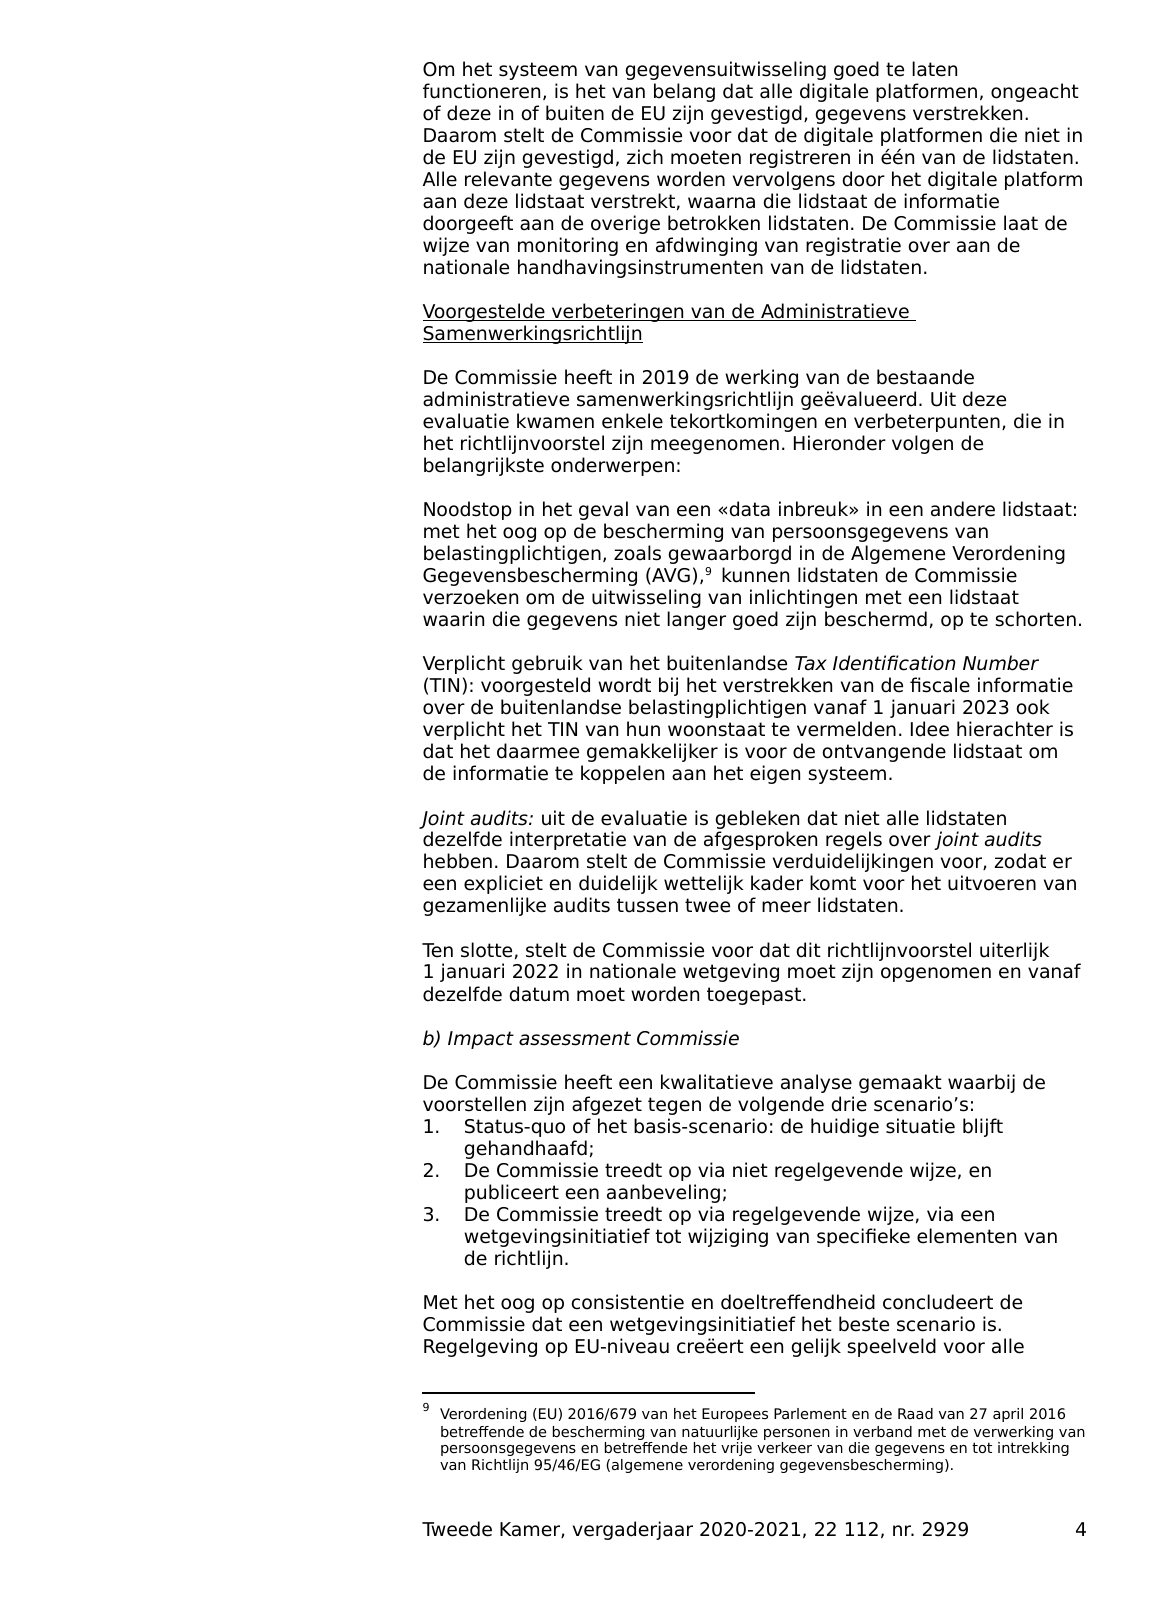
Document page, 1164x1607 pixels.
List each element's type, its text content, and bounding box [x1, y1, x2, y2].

subtitle Voorgestelde verbeteringen van de Administratieve Samenwerkingsrichtlijn [422, 301, 1087, 345]
text 3. De Commissie treedt op via regelgevende wijze, via een wetgevingsinitiatief tot wijziging van specifieke elementen van de richtlijn. [422, 1204, 1087, 1269]
text Om het systeem van gegevensuitwisseling goed te laten functioneren, is het van belang dat alle digitale platformen, ongeacht of deze in of buiten de EU zijn gevestigd, gegevens verstrekken. Daarom stelt de Commissie voor dat de digitale platformen die niet in de EU zijn gevestigd, zich moeten registreren in één van de lidstaten. Alle relevante gegevens worden vervolgens door het digitale platform aan deze lidstaat verstrekt, waarna die lidstaat de informatie doorgeeft aan de overige betrokken lidstaten. De Commissie laat de wijze van monitoring en afdwinging van registratie over aan de nationale handhavingsinstrumenten van de lidstaten. [422, 59, 1087, 279]
text De Commissie heeft een kwalitatieve analyse gemaakt waarbij de voorstellen zijn afgezet tegen de volgende drie scenario’s: [422, 1072, 1087, 1116]
text Noodstop in het geval van een «data inbreuk» in een andere lidstaat: met het oog op de bescherming van persoonsgegevens van belastingplichtigen, zoals gewaarborgd in de Algemene Verordening Gegevensbescherming (AVG), kunnen lidstaten de Commissie verzoeken om de uitwisseling van inlichtingen met een lidstaat waarin die gegevens niet langer goed zijn beschermd, op te schorten. [422, 499, 1087, 631]
text Ten slotte, stelt de Commissie voor dat dit richtlijnvoorstel uiterlijk 1 januari 2022 in nationale wetgeving moet zijn opgenomen en vanaf dezelfde datum moet worden toegepast. [422, 939, 1087, 1005]
text Verordening (EU) 2016/679 van het Europees Parlement en de Raad van 27 april 2016 betreffende de bescherming van natuurlijke personen in verband met de verwerking van persoonsgegevens en betreffende het vrije verkeer van die gegevens en tot intrekking van Richtlijn 95/46/EG (algemene verordening gegevensbescherming). [422, 1402, 1087, 1474]
text 2. De Commissie treedt op via niet regelgevende wijze, en publiceert een aanbeveling; [422, 1160, 1087, 1204]
text Verplicht gebruik van het buitenlandse Tax Identification Number (TIN): voorgesteld wordt bij het verstrekken van de fiscale informatie over de buitenlandse belastingplichtigen vanaf 1 januari 2023 ook verplicht het TIN van hun woonstaat te vermelden. Idee hierachter is dat het daarmee gemakkelijker is voor de ontvangende lidstaat om de informatie te koppelen aan het eigen systeem. [422, 653, 1087, 785]
subtitle b) Impact assessment Commissie [422, 1028, 1087, 1049]
text Joint audits: uit de evaluatie is gebleken dat niet alle lidstaten dezelfde interpretatie van de afgesproken regels over joint audits hebben. Daarom stelt de Commissie verduidelijkingen voor, zodat er een expliciet en duidelijk wettelijk kader komt voor het uitvoeren van gezamenlijke audits tussen twee of meer lidstaten. [422, 807, 1087, 917]
text 1. Status-quo of het basis-scenario: de huidige situatie blijft gehandhaafd; [422, 1116, 1087, 1160]
text De Commissie heeft in 2019 de werking van de bestaande administratieve samenwerkingsrichtlijn geëvalueerd. Uit deze evaluatie kwamen enkele tekortkomingen en verbeterpunten, die in het richtlijnvoorstel zijn meegenomen. Hieronder volgen de belangrijkste onderwerpen: [422, 367, 1087, 477]
text Met het oog op consistentie en doeltreffendheid concludeert de Commissie dat een wetgevingsinitiatief het beste scenario is. Regelgeving op EU-niveau creëert een gelijk speelveld voor alle [422, 1292, 1087, 1358]
